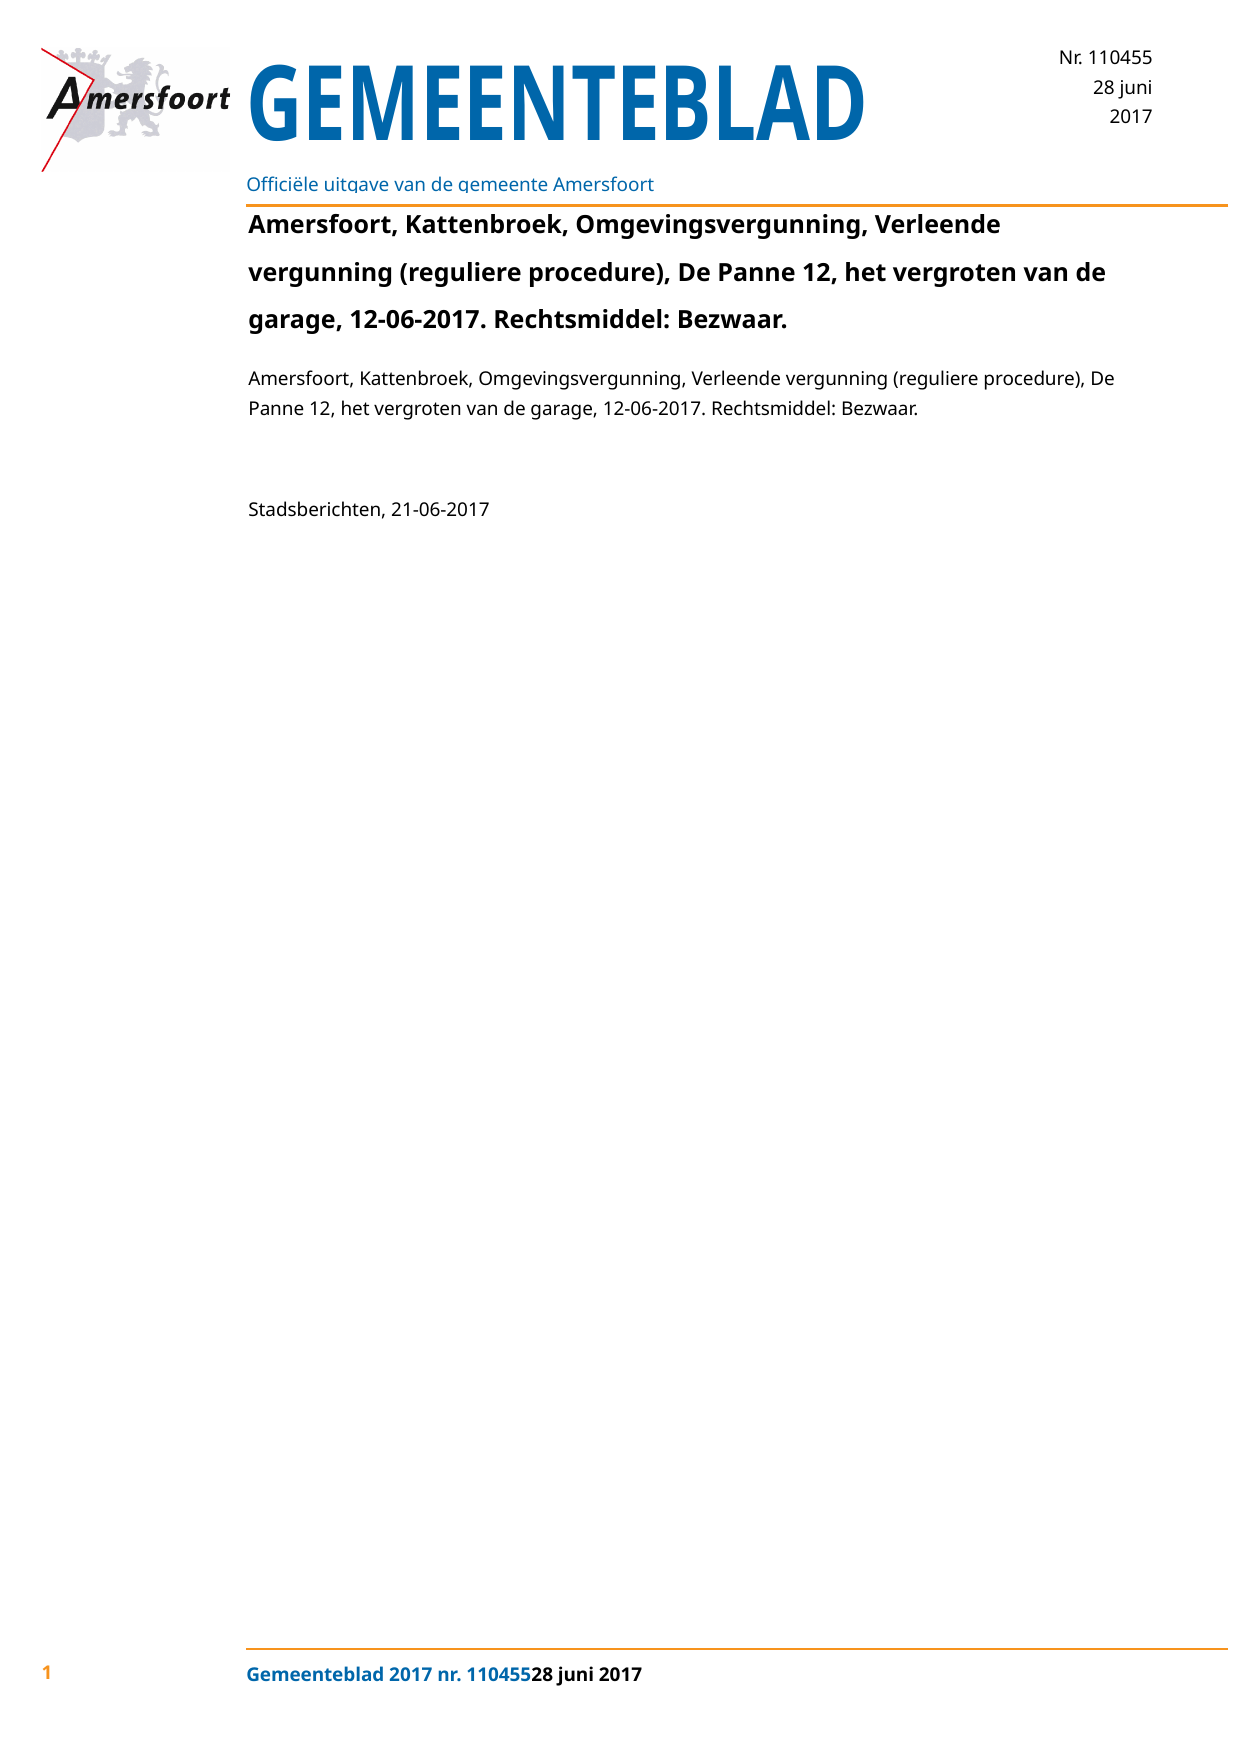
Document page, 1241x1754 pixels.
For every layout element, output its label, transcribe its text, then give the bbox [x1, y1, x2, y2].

text Stadsberichten, 21-06-2017 [248, 496, 1152, 522]
picture [41, 47, 231, 172]
text Amersfoort, Kattenbroek, Omgevingsvergunning, Verleende vergunning (reguliere procedure), De Panne 12, het vergroten van de garage, 12-06-2017. Rechtsmiddel: Bezwaar. [248, 207, 1152, 336]
text Amersfoort, Kattenbroek, Omgevingsvergunning, Verleende vergunning (reguliere procedure), De Panne 12, het vergroten van de garage, 12-06-2017. Rechtsmiddel: Bezwaar. [248, 366, 1152, 421]
